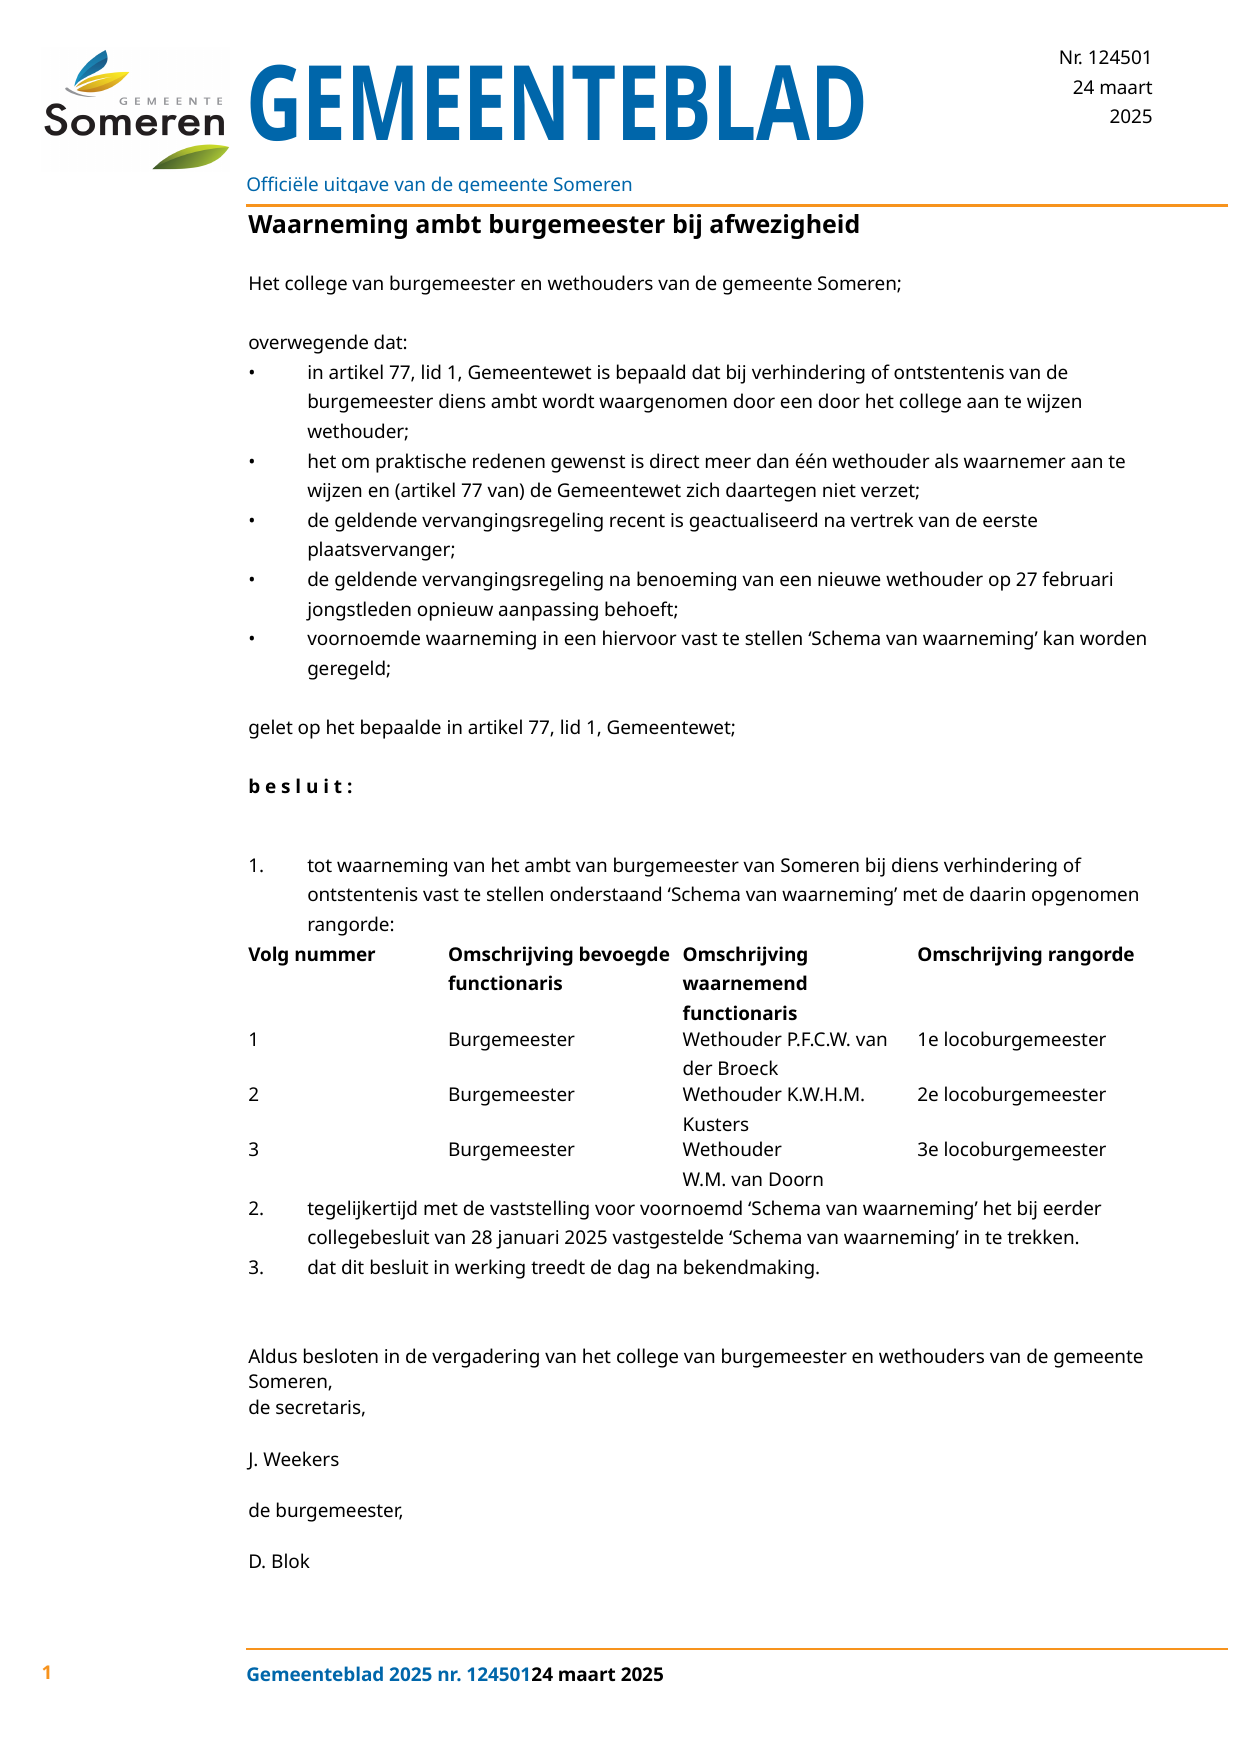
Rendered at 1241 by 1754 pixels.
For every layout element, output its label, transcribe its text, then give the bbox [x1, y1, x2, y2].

table_header Omschrijving bevoegde functionaris [448, 941, 682, 1026]
text J. Weekers [248, 1446, 1152, 1472]
text Waarneming ambt burgemeester bij afwezigheid [248, 207, 1152, 241]
text gelet op het bepaalde in artikel 77, lid 1, Gemeentewet; [248, 714, 1152, 740]
table_cell 2e locoburgemeester [917, 1081, 1152, 1136]
text de secretaris, [248, 1394, 1152, 1420]
table_header Omschrijving waarnemend functionaris [683, 941, 917, 1026]
table_cell 1 [248, 1026, 448, 1081]
text de burgemeester, [248, 1497, 1152, 1523]
text Aldus besloten in de vergadering van het college van burgemeester en wethouders van de gemeente Someren, [248, 1343, 1152, 1394]
list dat dit besluit in werking treedt de dag na bekendmaking. [248, 1254, 1152, 1280]
text b e s l u i t : [248, 773, 1152, 799]
list de geldende vervangingsregeling recent is geactualiseerd na vertrek van de eerste plaatsvervanger; [248, 507, 1152, 562]
list in artikel 77, lid 1, Gemeentewet is bepaald dat bij verhindering of ontstentenis van de burgemeester diens ambt wordt waargenomen door een door het college aan te wijzen wethouder; [248, 359, 1152, 444]
table_cell 3e locoburgemeester [917, 1136, 1152, 1192]
list de geldende vervangingsregeling na benoeming van een nieuwe wethouder op 27 februari jongstleden opnieuw aanpassing behoeft; [248, 566, 1152, 621]
list tot waarneming van het ambt van burgemeester van Someren bij diens verhindering of ontstentenis vast te stellen onderstaand ‘Schema van waarneming’ met de daarin opgenomen rangorde: [248, 852, 1152, 937]
table_cell Wethouder W.M. van Doorn [683, 1136, 917, 1192]
list voornoemde waarneming in een hiervoor vast te stellen ‘Schema van waarneming’ kan worden geregeld; [248, 625, 1152, 681]
table_cell Wethouder K.W.H.M. Kusters [683, 1081, 917, 1136]
picture [41, 47, 231, 172]
list tegelijkertijd met de vaststelling voor voornoemd ‘Schema van waarneming’ het bij eerder collegebesluit van 28 januari 2025 vastgestelde ‘Schema van waarneming’ in te trekken. [248, 1195, 1152, 1250]
table_header Volg nummer [248, 941, 448, 1026]
table_cell Burgemeester [448, 1026, 682, 1081]
text D. Blok [248, 1549, 1152, 1574]
table_cell Wethouder P.F.C.W. van der Broeck [683, 1026, 917, 1081]
text Het college van burgemeester en wethouders van de gemeente Someren; [248, 270, 1152, 296]
table_cell 2 [248, 1081, 448, 1136]
table_cell 3 [248, 1136, 448, 1192]
table_cell Burgemeester [448, 1081, 682, 1136]
table_cell Burgemeester [448, 1136, 682, 1192]
table_cell 1e locoburgemeester [917, 1026, 1152, 1081]
text overwegende dat: [248, 329, 1152, 355]
table_header Omschrijving rangorde [917, 941, 1152, 1026]
list het om praktische redenen gewenst is direct meer dan één wethouder als waarnemer aan te wijzen en (artikel 77 van) de Gemeentewet zich daartegen niet verzet; [248, 448, 1152, 503]
